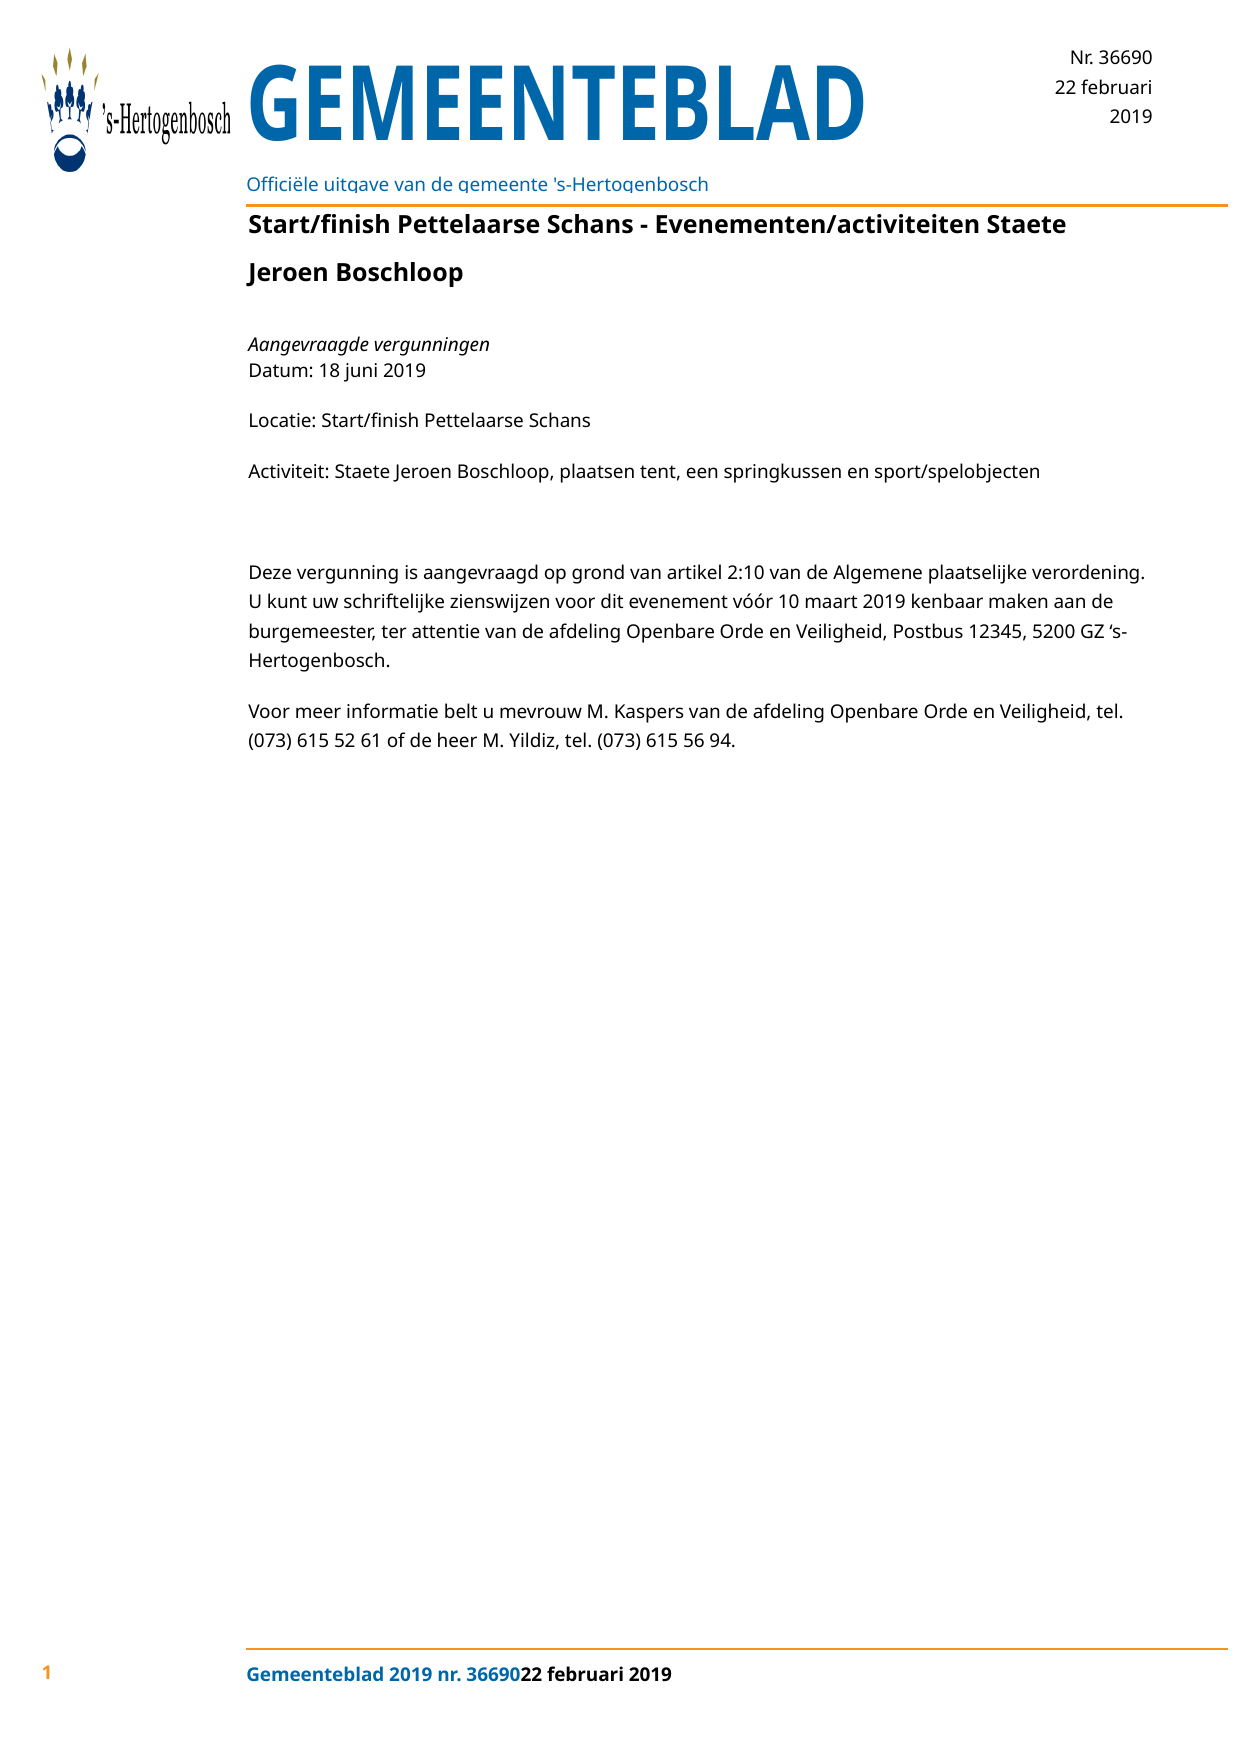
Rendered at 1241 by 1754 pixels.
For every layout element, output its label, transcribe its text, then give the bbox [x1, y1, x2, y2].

text Voor meer informatie belt u mevrouw M. Kaspers van de afdeling Openbare Orde en Veiligheid, tel. (073) 615 52 61 of de heer M. Yildiz, tel. (073) 615 56 94. [248, 698, 1152, 753]
text Deze vergunning is aangevraagd op grond van artikel 2:10 van de Algemene plaatselijke verordening. U kunt uw schriftelijke zienswijzen voor dit evenement vóór 10 maart 2019 kenbaar maken aan de burgemeester, ter attentie van de afdeling Openbare Orde en Veiligheid, Postbus 12345, 5200 GZ ‘s-Hertogenbosch. [248, 559, 1152, 673]
text Datum: 18 juni 2019 [248, 357, 1152, 383]
picture [41, 47, 231, 172]
text Start/finish Pettelaarse Schans - Evenementen/activiteiten Staete Jeroen Boschloop [248, 207, 1152, 288]
text Activiteit: Staete Jeroen Boschloop, plaatsen tent, een springkussen en sport/spelobjecten [248, 458, 1152, 484]
text Locatie: Start/finish Pettelaarse Schans [248, 408, 1152, 433]
text Aangevraagde vergunningen [248, 331, 1152, 357]
